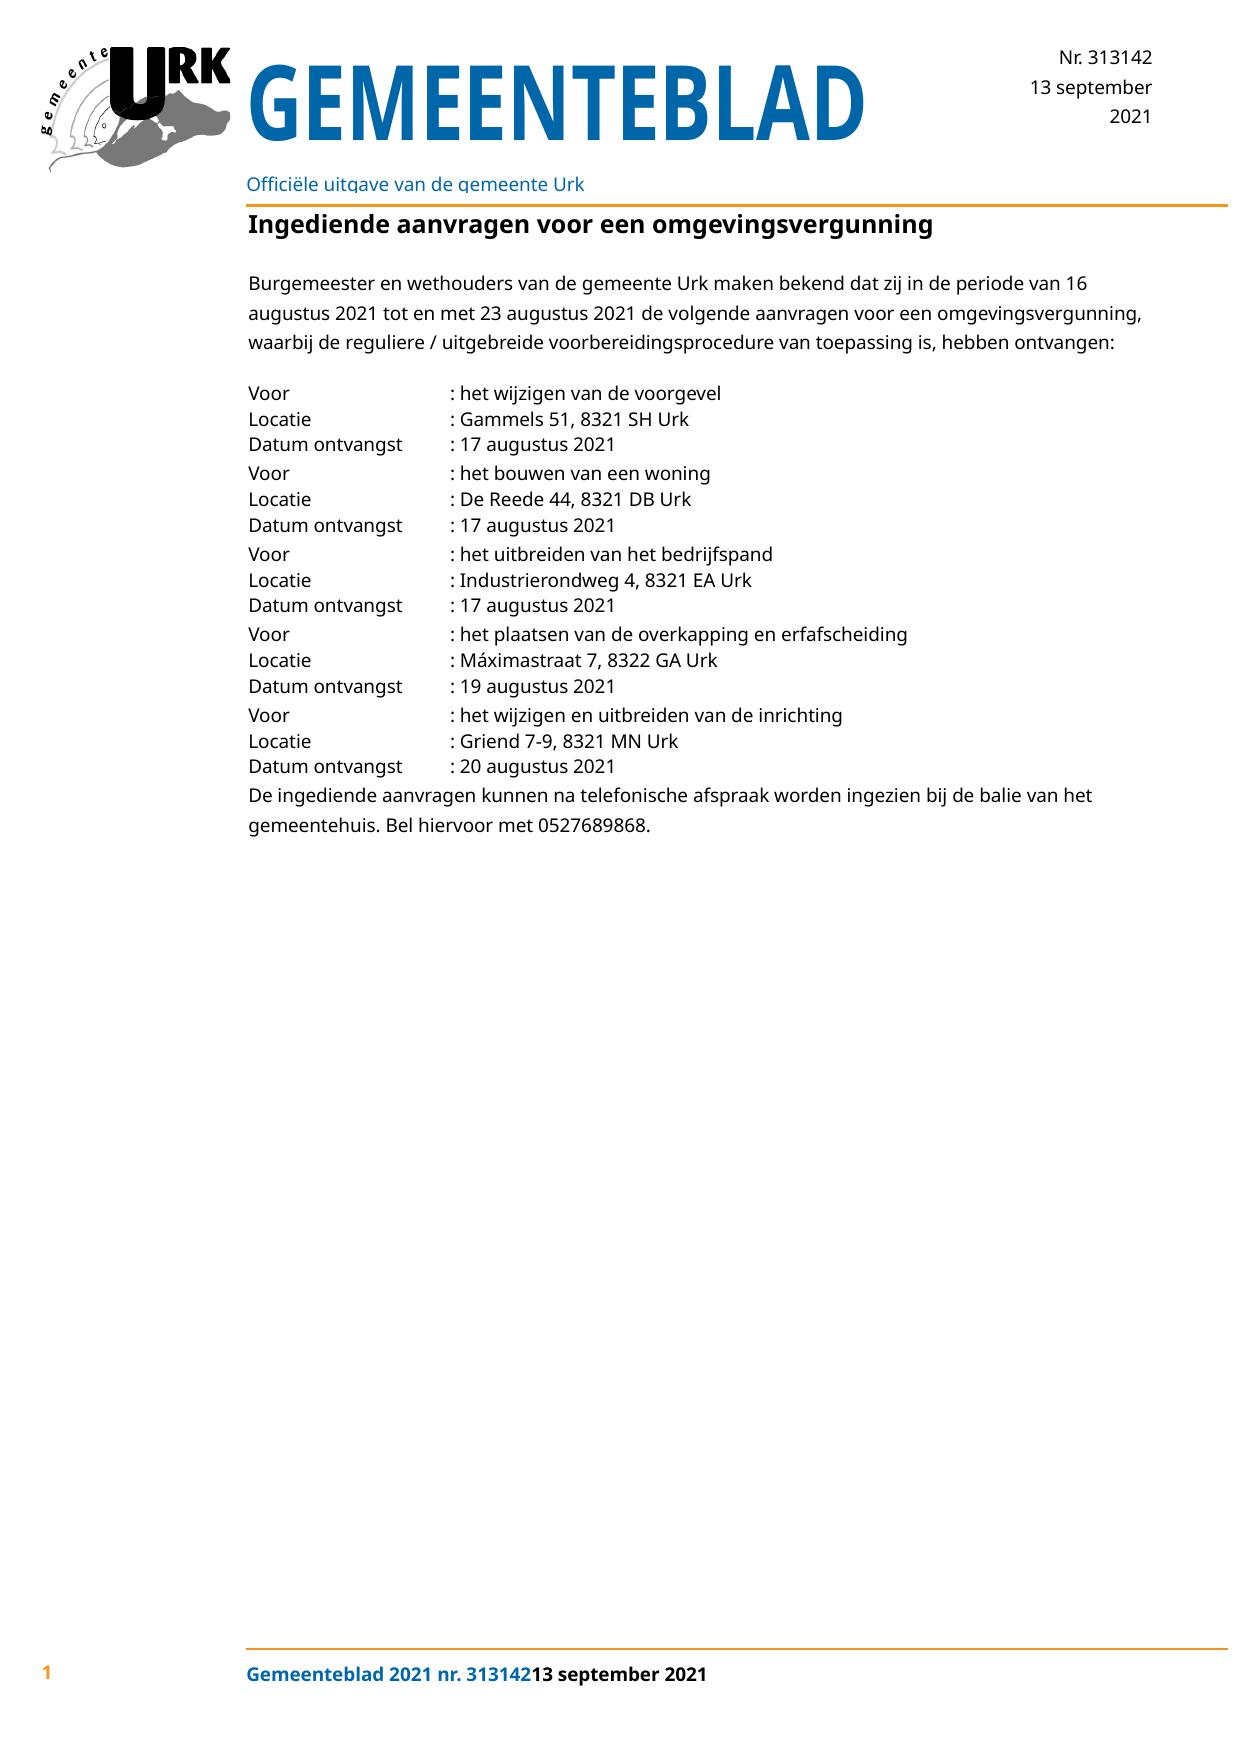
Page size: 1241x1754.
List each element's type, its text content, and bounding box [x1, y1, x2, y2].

table_cell Locatie [248, 406, 450, 431]
text Ingediende aanvragen voor een omgevingsvergunning [248, 207, 1152, 241]
table_header Voor [248, 461, 450, 486]
table_cell Locatie [248, 647, 450, 673]
table_cell : Máximastraat 7, 8322 GA Urk [450, 647, 1152, 673]
table_cell : Industrierondweg 4, 8321 EA Urk [450, 567, 1152, 592]
table_cell : 17 augustus 2021 [450, 593, 1152, 618]
table_header Voor [248, 702, 450, 728]
table_header Voor [248, 380, 450, 406]
table_header : het wijzigen van de voorgevel [450, 380, 1152, 406]
table_cell Locatie [248, 567, 450, 592]
table_header : het plaatsen van de overkapping en erfafscheiding [450, 622, 1152, 647]
table_cell Datum ontvangst [248, 673, 450, 699]
table_cell : Griend 7-9, 8321 MN Urk [450, 728, 1152, 753]
table_cell : Gammels 51, 8321 SH Urk [450, 406, 1152, 431]
table_cell Datum ontvangst [248, 512, 450, 538]
table_header : het bouwen van een woning [450, 461, 1152, 486]
table_header : het wijzigen en uitbreiden van de inrichting [450, 702, 1152, 728]
text Burgemeester en wethouders van de gemeente Urk maken bekend dat zij in de periode van 16 augustus 2021 tot en met 23 augustus 2021 de volgende aanvragen voor een omgevingsvergunning, waarbij de reguliere / uitgebreide voorbereidingsprocedure van toepassing is, hebben ontvangen: [248, 270, 1152, 355]
table_cell : 17 augustus 2021 [450, 431, 1152, 457]
table_cell : De Reede 44, 8321 DB Urk [450, 486, 1152, 512]
table_cell Datum ontvangst [248, 593, 450, 618]
table_header Voor [248, 622, 450, 647]
table_cell Locatie [248, 728, 450, 753]
table_cell Datum ontvangst [248, 754, 450, 779]
table_cell : 17 augustus 2021 [450, 512, 1152, 538]
table_cell : 20 augustus 2021 [450, 754, 1152, 779]
picture [41, 47, 231, 172]
table_cell Locatie [248, 486, 450, 512]
table_cell : 19 augustus 2021 [450, 673, 1152, 699]
text De ingediende aanvragen kunnen na telefonische afspraak worden ingezien bij de balie van het gemeentehuis. Bel hiervoor met 0527689868. [248, 782, 1152, 838]
table_header : het uitbreiden van het bedrijfspand [450, 541, 1152, 567]
table_cell Datum ontvangst [248, 431, 450, 457]
table_header Voor [248, 541, 450, 567]
